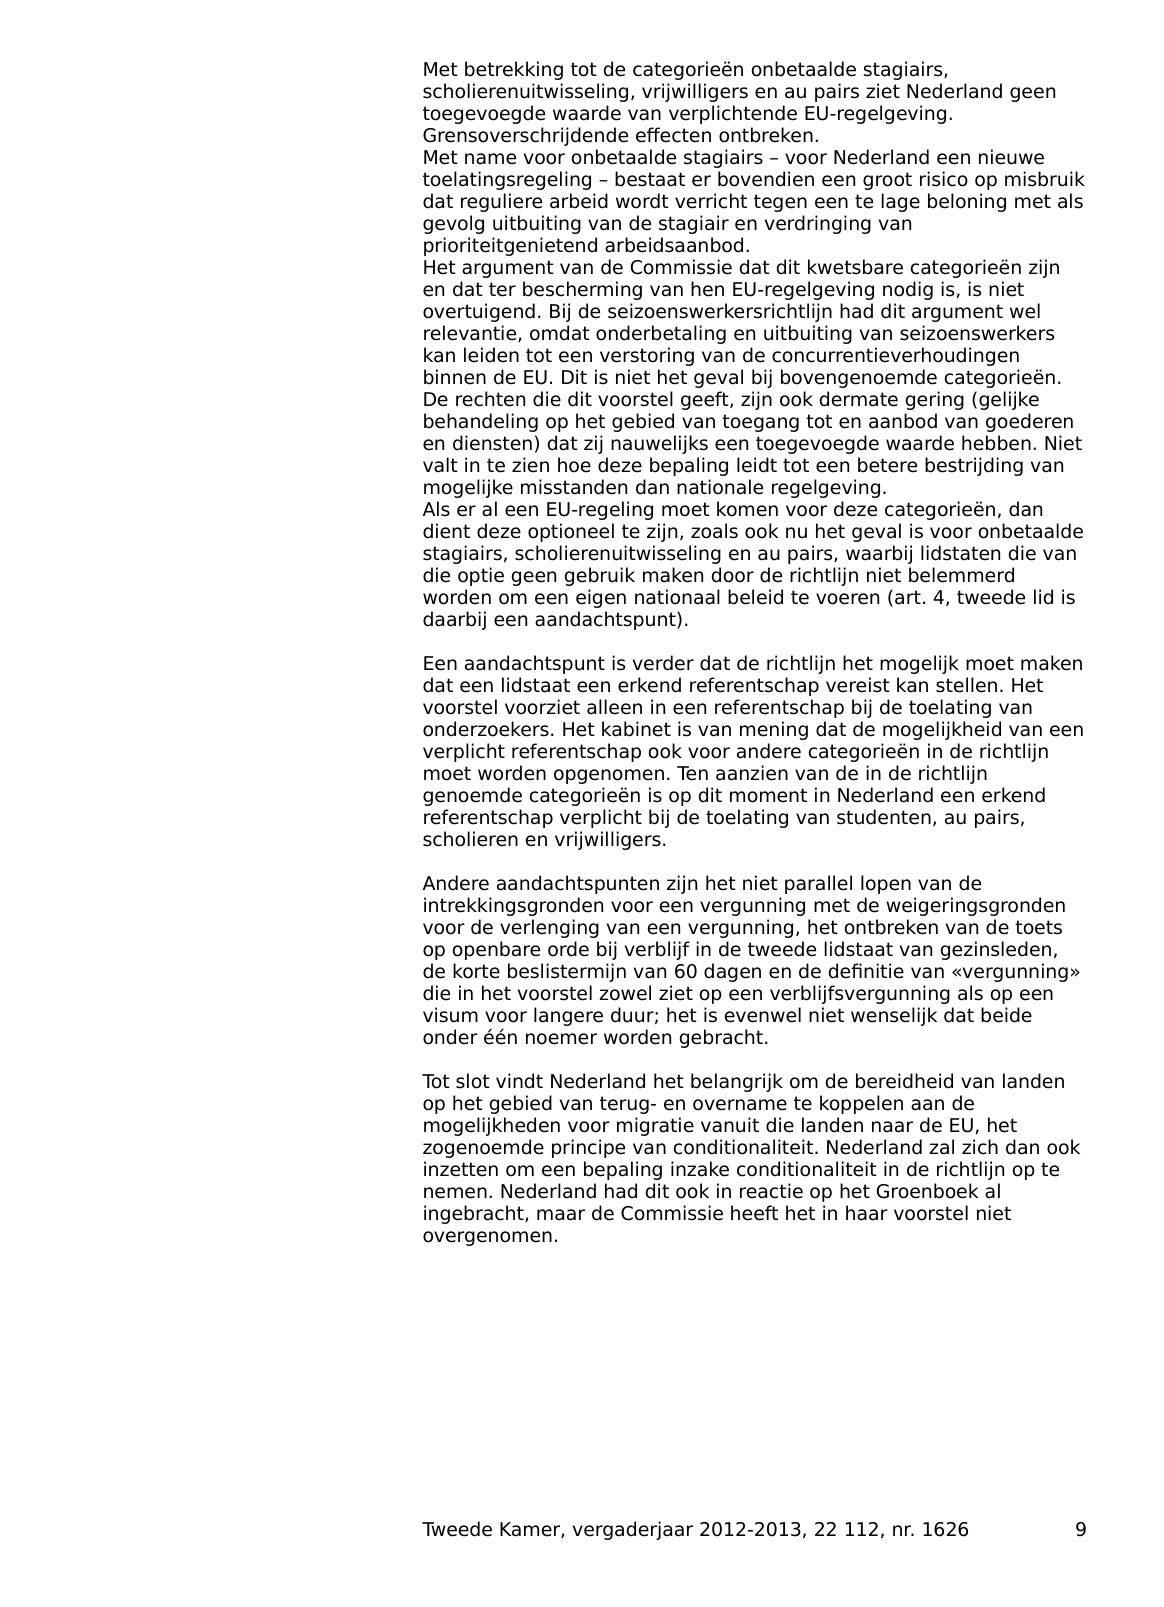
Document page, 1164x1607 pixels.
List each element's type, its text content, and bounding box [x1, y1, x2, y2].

text Met name voor onbetaalde stagiairs – voor Nederland een nieuwe toelatingsregeling – bestaat er bovendien een groot risico op misbruik dat reguliere arbeid wordt verricht tegen een te lage beloning met als gevolg uitbuiting van de stagiair en verdringing van prioriteitgenietend arbeidsaanbod. [422, 147, 1087, 257]
text Tot slot vindt Nederland het belangrijk om de bereidheid van landen op het gebied van terug- en overname te koppelen aan de mogelijkheden voor migratie vanuit die landen naar de EU, het zogenoemde principe van conditionaliteit. Nederland zal zich dan ook inzetten om een bepaling inzake conditionaliteit in de richtlijn op te nemen. Nederland had dit ook in reactie op het Groenboek al ingebracht, maar de Commissie heeft het in haar voorstel niet overgenomen. [422, 1071, 1087, 1247]
text Een aandachtspunt is verder dat de richtlijn het mogelijk moet maken dat een lidstaat een erkend referentschap vereist kan stellen. Het voorstel voorziet alleen in een referentschap bij de toelating van onderzoekers. Het kabinet is van mening dat de mogelijkheid van een verplicht referentschap ook voor andere categorieën in de richtlijn moet worden opgenomen. Ten aanzien van de in de richtlijn genoemde categorieën is op dit moment in Nederland een erkend referentschap verplicht bij de toelating van studenten, au pairs, scholieren en vrijwilligers. [422, 653, 1087, 851]
text Andere aandachtspunten zijn het niet parallel lopen van de intrekkingsgronden voor een vergunning met de weigeringsgronden voor de verlenging van een vergunning, het ontbreken van de toets op openbare orde bij verblijf in de tweede lidstaat van gezinsleden, de korte beslistermijn van 60 dagen en de definitie van «vergunning» die in het voorstel zowel ziet op een verblijfsvergunning als op een visum voor langere duur; het is evenwel niet wenselijk dat beide onder één noemer worden gebracht. [422, 873, 1087, 1048]
text Als er al een EU-regeling moet komen voor deze categorieën, dan dient deze optioneel te zijn, zoals ook nu het geval is voor onbetaalde stagiairs, scholierenuitwisseling en au pairs, waarbij lidstaten die van die optie geen gebruik maken door de richtlijn niet belemmerd worden om een eigen nationaal beleid te voeren (art. 4, tweede lid is daarbij een aandachtspunt). [422, 499, 1087, 631]
text Het argument van de Commissie dat dit kwetsbare categorieën zijn en dat ter bescherming van hen EU-regelgeving nodig is, is niet overtuigend. Bij de seizoenswerkersrichtlijn had dit argument wel relevantie, omdat onderbetaling en uitbuiting van seizoenswerkers kan leiden tot een verstoring van de concurrentieverhoudingen binnen de EU. Dit is niet het geval bij bovengenoemde categorieën. [422, 257, 1087, 389]
text Met betrekking tot de categorieën onbetaalde stagiairs, scholierenuitwisseling, vrijwilligers en au pairs ziet Nederland geen toegevoegde waarde van verplichtende EU-regelgeving. Grensoverschrijdende effecten ontbreken. [422, 59, 1087, 147]
text De rechten die dit voorstel geeft, zijn ook dermate gering (gelijke behandeling op het gebied van toegang tot en aanbod van goederen en diensten) dat zij nauwelijks een toegevoegde waarde hebben. Niet valt in te zien hoe deze bepaling leidt tot een betere bestrijding van mogelijke misstanden dan nationale regelgeving. [422, 389, 1087, 499]
